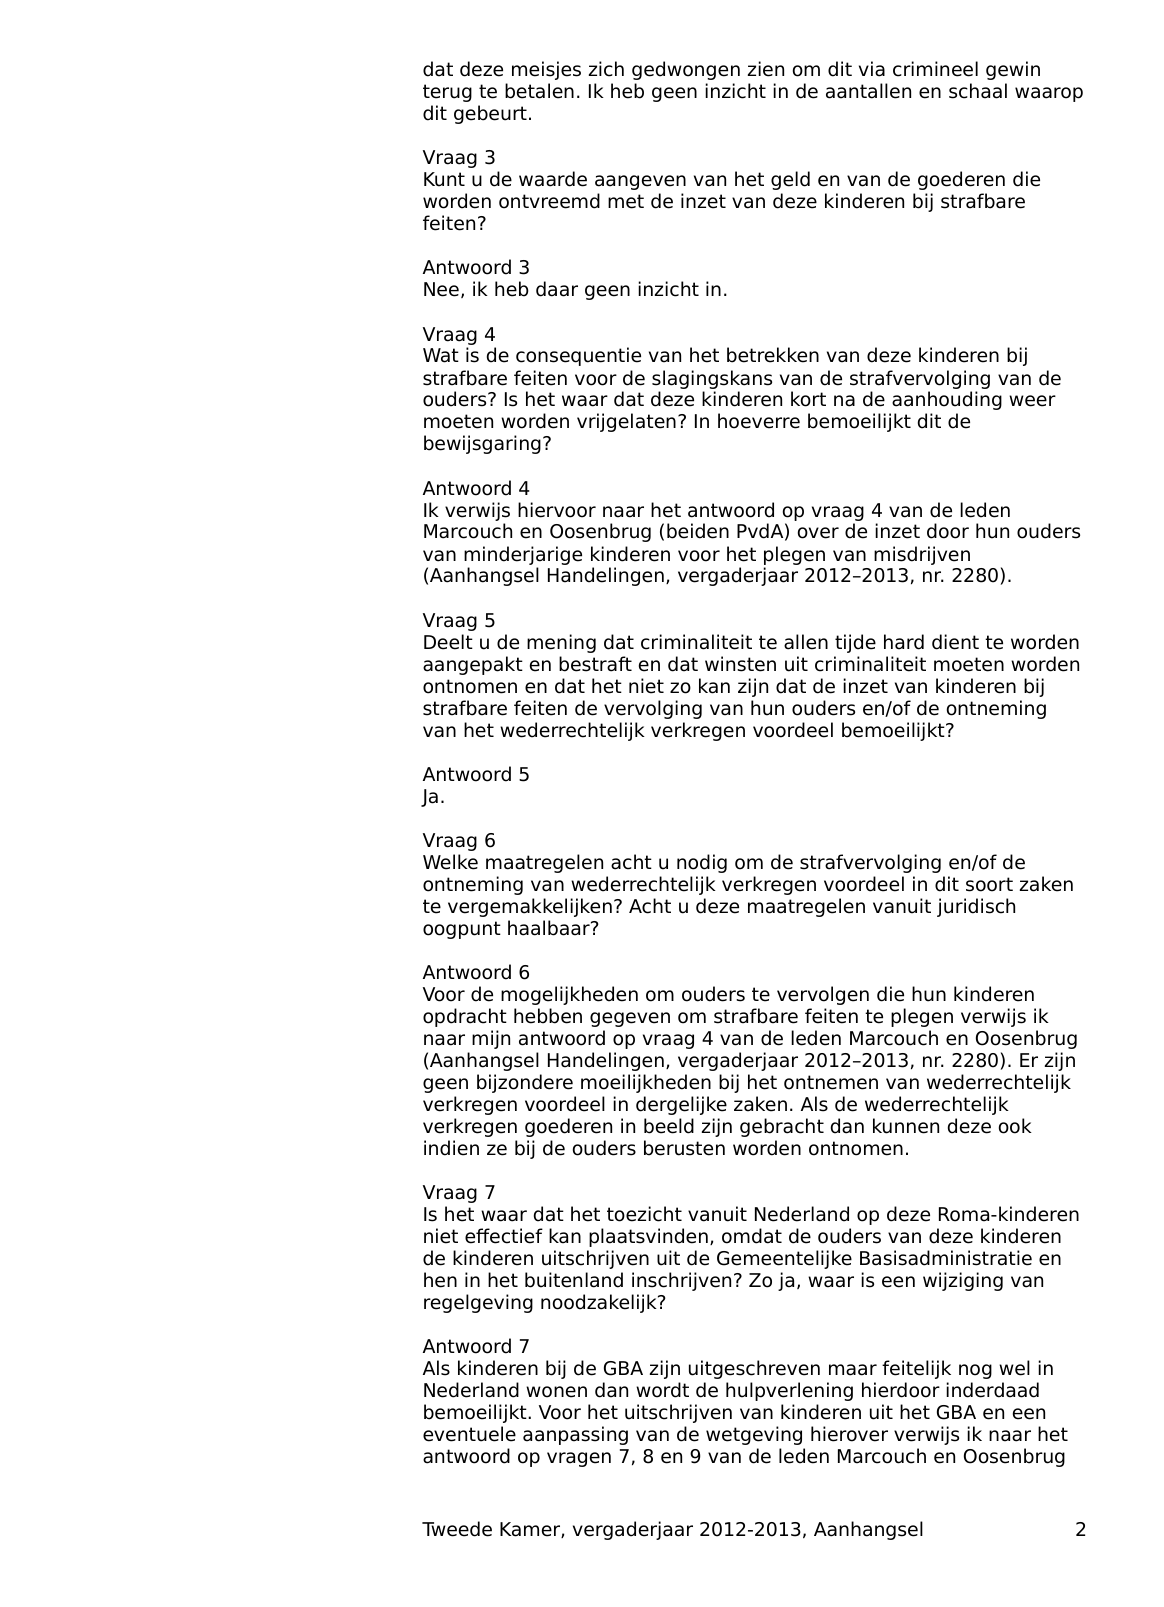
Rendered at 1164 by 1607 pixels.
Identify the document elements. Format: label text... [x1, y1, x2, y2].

text Antwoord 4 [422, 477, 1087, 499]
text Nee, ik heb daar geen inzicht in. [422, 279, 1087, 301]
text Als kinderen bij de GBA zijn uitgeschreven maar feitelijk nog wel in Nederland wonen dan wordt de hulpverlening hierdoor inderdaad bemoeilijkt. Voor het uitschrijven van kinderen uit het GBA en een eventuele aanpassing van de wetgeving hierover verwijs ik naar het antwoord op vragen 7, 8 en 9 van de leden Marcouch en Oosenbrug [422, 1358, 1087, 1468]
text Ik verwijs hiervoor naar het antwoord op vraag 4 van de leden Marcouch en Oosenbrug (beiden PvdA) over de inzet door hun ouders van minderjarige kinderen voor het plegen van misdrijven (Aanhangsel Handelingen, vergaderjaar 2012–2013, nr. 2280). [422, 499, 1087, 587]
text Wat is de consequentie van het betrekken van deze kinderen bij strafbare feiten voor de slagingskans van de strafvervolging van de ouders? Is het waar dat deze kinderen kort na de aanhouding weer moeten worden vrijgelaten? In hoeverre bemoeilijkt dit de bewijsgaring? [422, 345, 1087, 455]
text Antwoord 7 [422, 1336, 1087, 1358]
text Ja. [422, 786, 1087, 808]
text Is het waar dat het toezicht vanuit Nederland op deze Roma-kinderen niet effectief kan plaatsvinden, omdat de ouders van deze kinderen de kinderen uitschrijven uit de Gemeentelijke Basisadministratie en hen in het buitenland inschrijven? Zo ja, waar is een wijziging van regelgeving noodzakelijk? [422, 1204, 1087, 1314]
text Vraag 4 [422, 323, 1087, 345]
text Voor de mogelijkheden om ouders te vervolgen die hun kinderen opdracht hebben gegeven om strafbare feiten te plegen verwijs ik naar mijn antwoord op vraag 4 van de leden Marcouch en Oosenbrug (Aanhangsel Handelingen, vergaderjaar 2012–2013, nr. 2280). Er zijn geen bijzondere moeilijkheden bij het ontnemen van wederrechtelijk verkregen voordeel in dergelijke zaken. Als de wederrechtelijk verkregen goederen in beeld zijn gebracht dan kunnen deze ook indien ze bij de ouders berusten worden ontnomen. [422, 984, 1087, 1160]
text Kunt u de waarde aangeven van het geld en van de goederen die worden ontvreemd met de inzet van deze kinderen bij strafbare feiten? [422, 169, 1087, 235]
text Deelt u de mening dat criminaliteit te allen tijde hard dient te worden aangepakt en bestraft en dat winsten uit criminaliteit moeten worden ontnomen en dat het niet zo kan zijn dat de inzet van kinderen bij strafbare feiten de vervolging van hun ouders en/of de ontneming van het wederrechtelijk verkregen voordeel bemoeilijkt? [422, 632, 1087, 741]
text dat deze meisjes zich gedwongen zien om dit via crimineel gewin terug te betalen. Ik heb geen inzicht in de aantallen en schaal waarop dit gebeurt. [422, 59, 1087, 125]
text Antwoord 5 [422, 764, 1087, 786]
text Antwoord 3 [422, 257, 1087, 279]
text Welke maatregelen acht u nodig om de strafvervolging en/of de ontneming van wederrechtelijk verkregen voordeel in dit soort zaken te vergemakkelijken? Acht u deze maatregelen vanuit juridisch oogpunt haalbaar? [422, 852, 1087, 940]
text Vraag 5 [422, 609, 1087, 632]
text Vraag 6 [422, 830, 1087, 852]
text Vraag 7 [422, 1182, 1087, 1204]
text Antwoord 6 [422, 962, 1087, 984]
text Vraag 3 [422, 147, 1087, 169]
